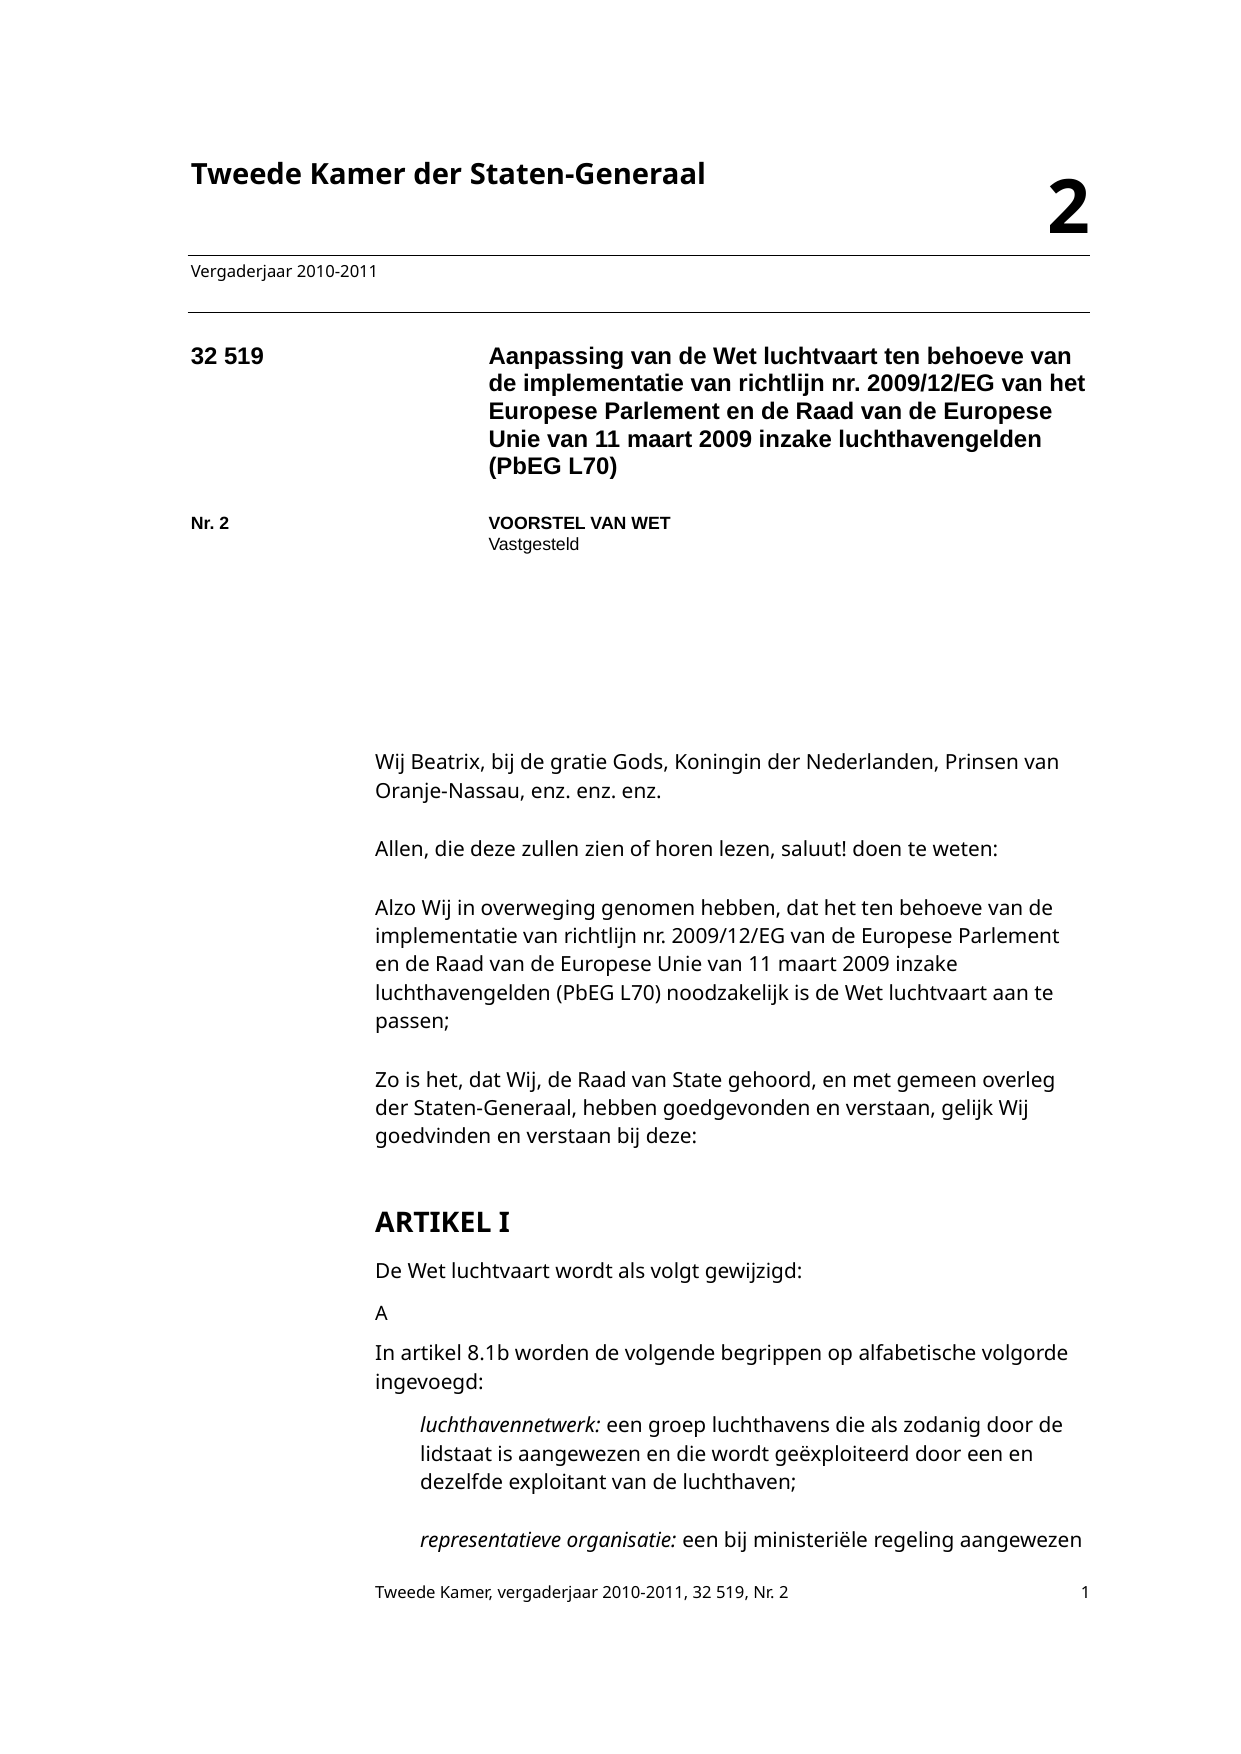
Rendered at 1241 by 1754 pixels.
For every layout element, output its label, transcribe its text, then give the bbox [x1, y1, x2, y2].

table_cell [188, 313, 485, 339]
table_header 2 [910, 150, 1090, 255]
table_cell VOORSTEL VAN WET Vastgesteld [485, 510, 1090, 629]
text Zo is het, dat Wij, de Raad van State gehoord, en met gemeen overleg der Staten-Generaal, hebben goedgevonden en verstaan, gelijk Wij goedvinden en verstaan bij deze: [375, 1065, 1090, 1150]
table_cell Nr. 2 [188, 510, 485, 629]
table_cell 32 519 [188, 339, 485, 510]
text De Wet luchtvaart wordt als volgt gewijzigd: [375, 1256, 1090, 1285]
text Wij Beatrix, bij de gratie Gods, Koningin der Nederlanden, Prinsen van Oranje-Nassau, enz. enz. enz. [375, 747, 1090, 804]
table_cell Vergaderjaar 2010-2011 [188, 256, 485, 312]
table_cell [485, 313, 1090, 339]
text representatieve organisatie: een bij ministeriële regeling aangewezen [420, 1526, 1090, 1554]
text Allen, die deze zullen zien of horen lezen, saluut! doen te weten: [375, 834, 1090, 863]
table_cell Aanpassing van de Wet luchtvaart ten behoeve van de implementatie van richtlijn nr. 2009/12/EG van het Europese Parlement en de Raad van de Europese Unie van 11 maart 2009 inzake luchthavengelden (PbEG L70) [485, 339, 1090, 510]
text luchthavennetwerk: een groep luchthavens die als zodanig door de lidstaat is aangewezen en die wordt geëxploiteerd door een en dezelfde exploitant van de luchthaven; [420, 1410, 1090, 1496]
text In artikel 8.1b worden de volgende begrippen op alfabetische volgorde ingevoegd: [375, 1338, 1090, 1395]
table_cell [485, 256, 1090, 312]
text A [375, 1300, 1090, 1327]
subtitle ARTIKEL I [375, 1203, 1090, 1241]
text Alzo Wij in overweging genomen hebben, dat het ten behoeve van de implementatie van richtlijn nr. 2009/12/EG van de Europese Parlement en de Raad van de Europese Unie van 11 maart 2009 inzake luchthavengelden (PbEG L70) noodzakelijk is de Wet luchtvaart aan te passen; [375, 893, 1090, 1035]
table_header Tweede Kamer der Staten-Generaal [188, 150, 909, 255]
